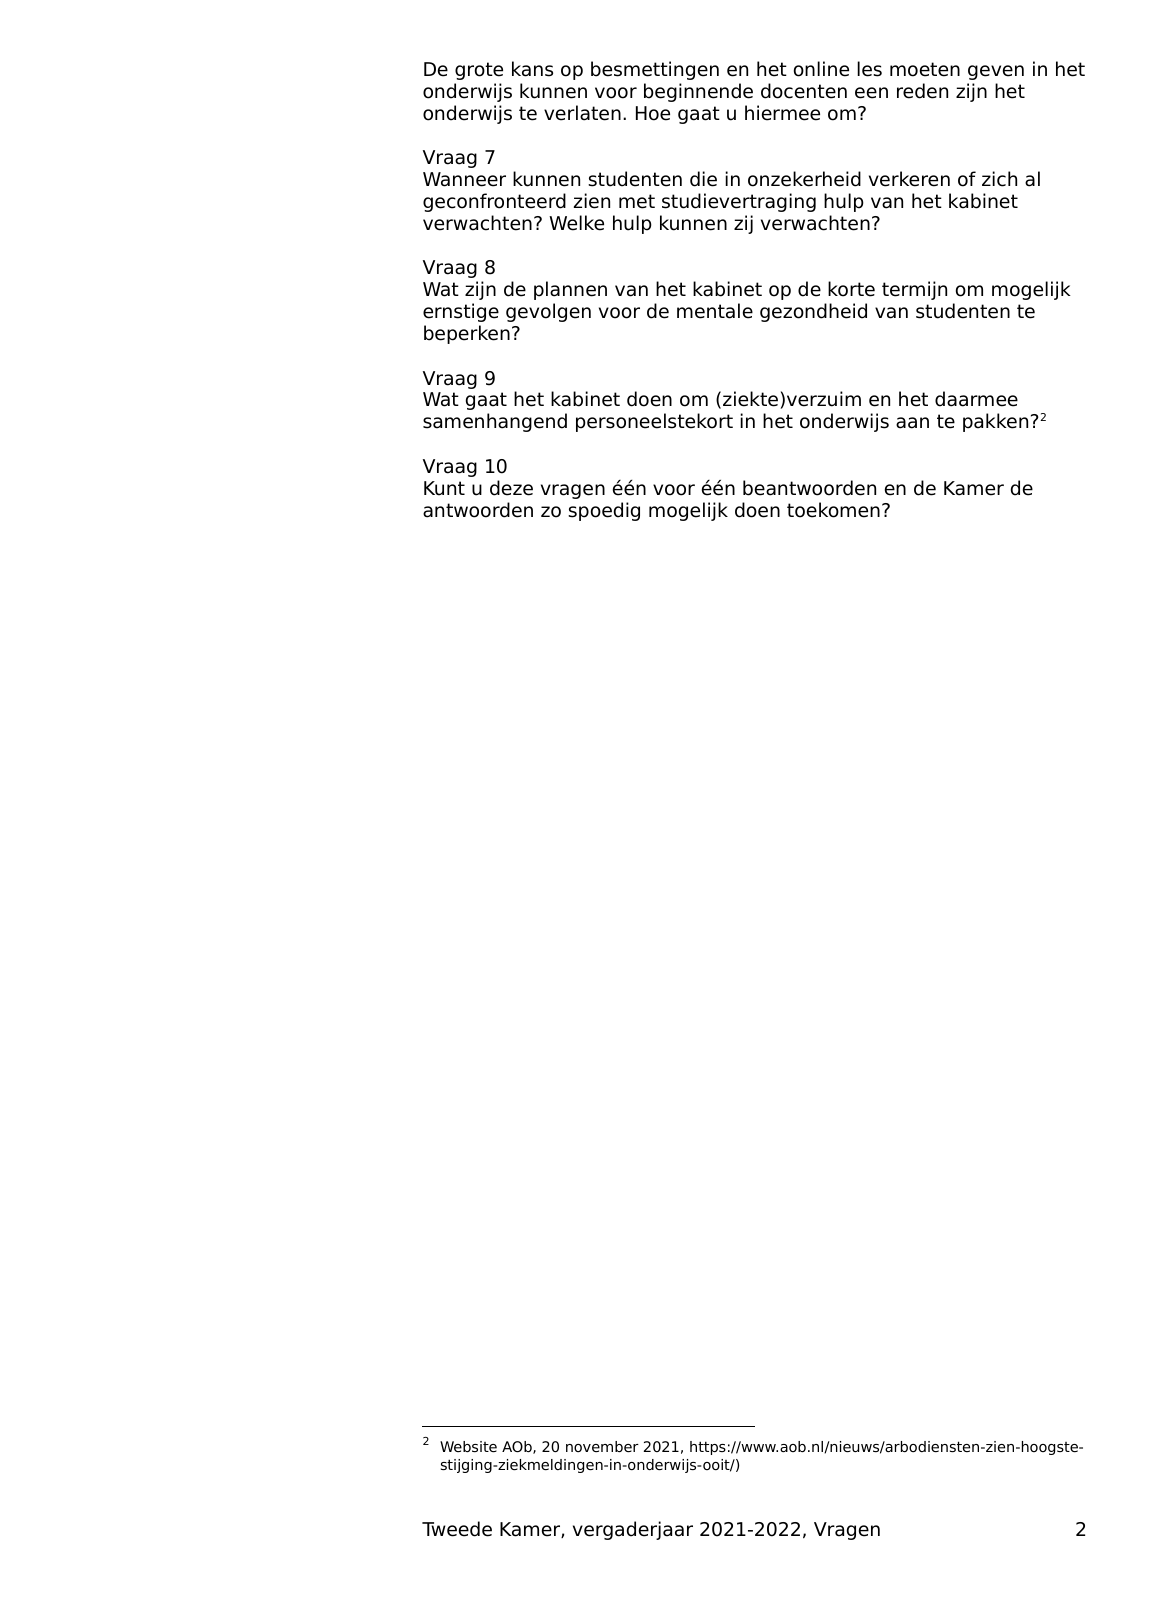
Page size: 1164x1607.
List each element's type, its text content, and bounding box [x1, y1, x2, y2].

text Website AOb, 20 november 2021, https://www.aob.nl/nieuws/arbodiensten-zien-hoogste-stijging-ziekmeldingen-in-onderwijs-ooit/) [422, 1435, 1087, 1474]
text Vraag 9 [422, 367, 1087, 389]
text Wat zijn de plannen van het kabinet op de korte termijn om mogelijk ernstige gevolgen voor de mentale gezondheid van studenten te beperken? [422, 279, 1087, 345]
text Vraag 7 [422, 147, 1087, 169]
text Wat gaat het kabinet doen om (ziekte)verzuim en het daarmee samenhangend personeelstekort in het onderwijs aan te pakken? [422, 389, 1087, 433]
text Vraag 8 [422, 257, 1087, 279]
text Kunt u deze vragen één voor één beantwoorden en de Kamer de antwoorden zo spoedig mogelijk doen toekomen? [422, 477, 1087, 521]
text De grote kans op besmettingen en het online les moeten geven in het onderwijs kunnen voor beginnende docenten een reden zijn het onderwijs te verlaten. Hoe gaat u hiermee om? [422, 59, 1087, 125]
text Vraag 10 [422, 456, 1087, 477]
text Wanneer kunnen studenten die in onzekerheid verkeren of zich al geconfronteerd zien met studievertraging hulp van het kabinet verwachten? Welke hulp kunnen zij verwachten? [422, 169, 1087, 235]
